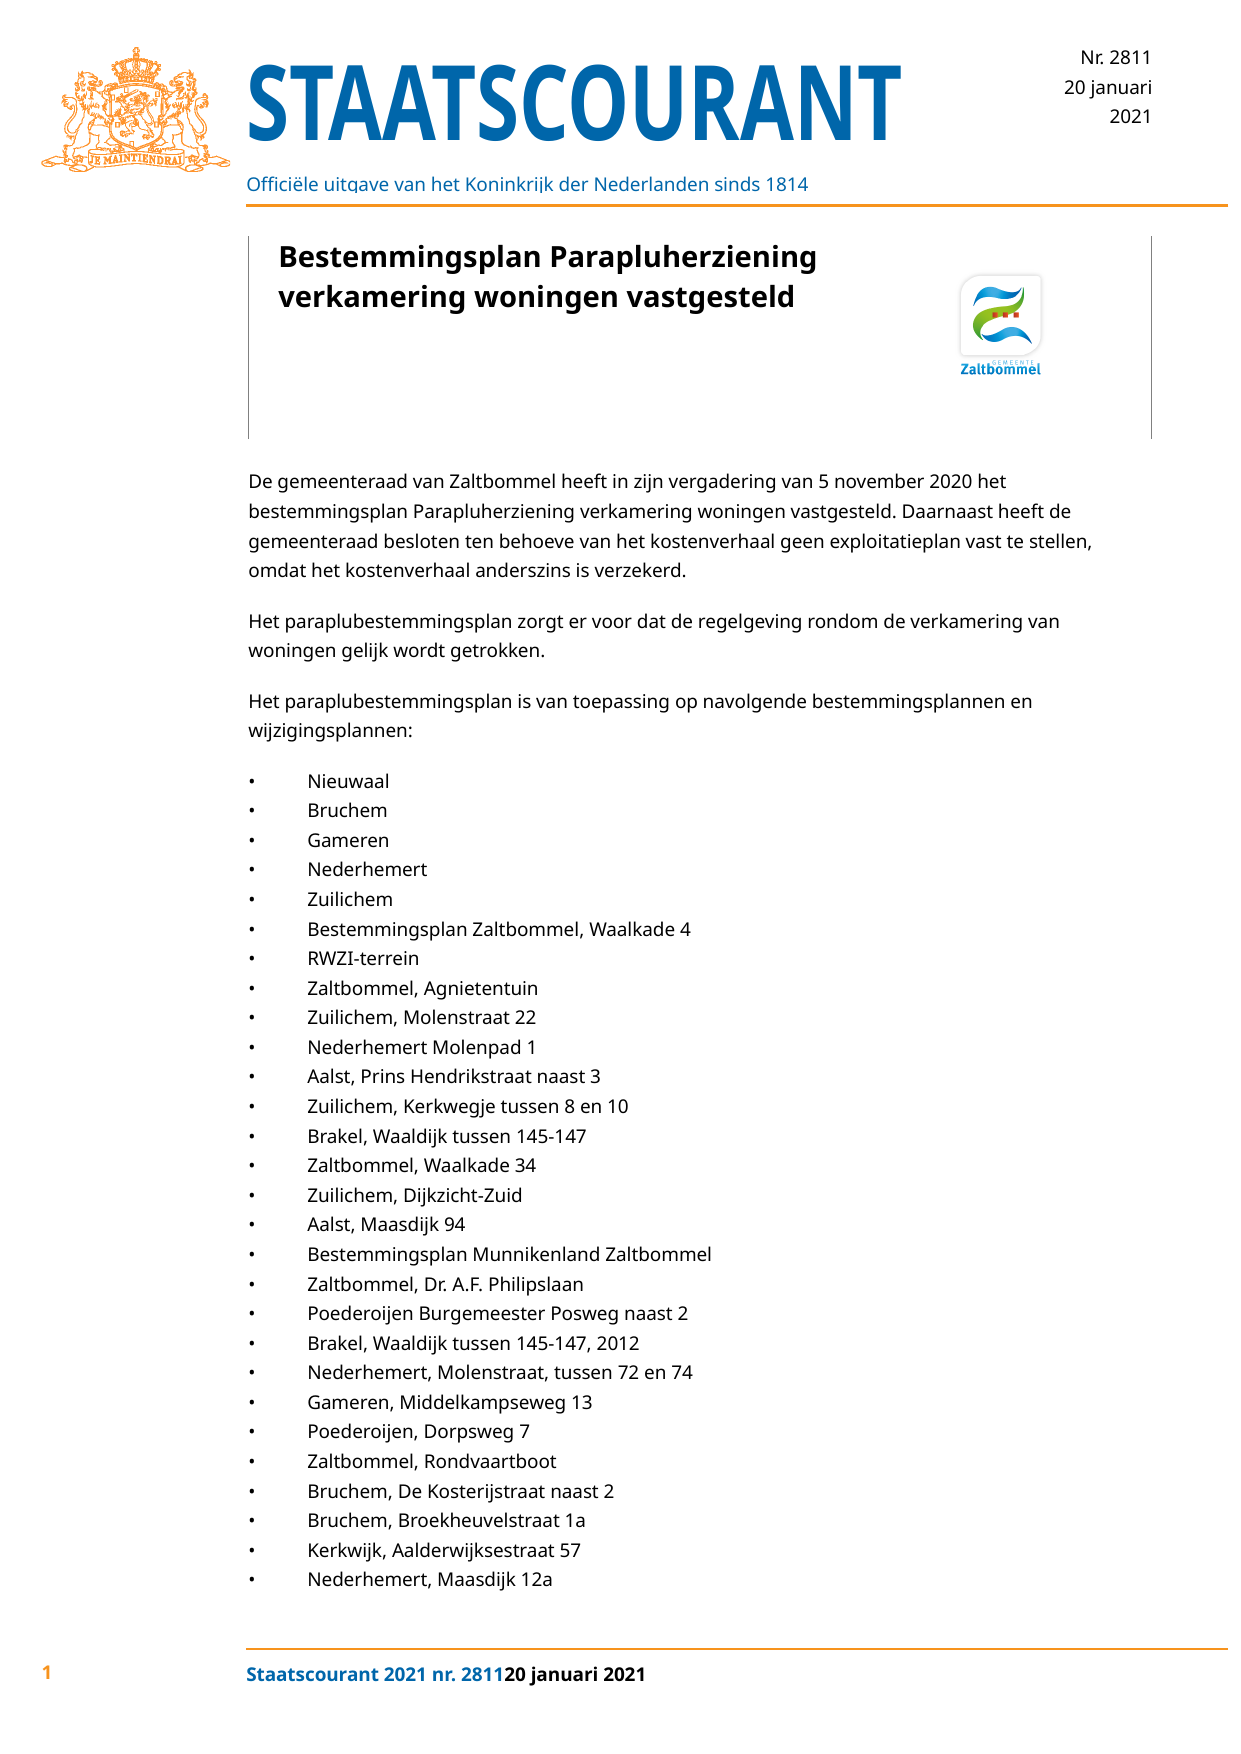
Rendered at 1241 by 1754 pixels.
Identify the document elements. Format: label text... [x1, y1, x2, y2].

table_header [850, 236, 921, 413]
list Zaltbommel, Agnietentuin [248, 975, 1152, 1001]
text De gemeenteraad van Zaltbommel heeft in zijn vergadering van 5 november 2020 het bestemmingsplan Parapluherziening verkamering woningen vastgesteld. Daarnaast heeft de gemeenteraad besloten ten behoeve van het kostenverhaal geen exploitatieplan vast te stellen, omdat het kostenverhaal anderszins is verzekerd. [248, 469, 1152, 583]
list Poederoijen Burgemeester Posweg naast 2 [248, 1300, 1152, 1326]
picture [41, 47, 231, 172]
list Zaltbommel, Waalkade 34 [248, 1152, 1152, 1178]
list Nederhemert, Maasdijk 12a [248, 1567, 1152, 1592]
list Zuilichem, Molenstraat 22 [248, 1004, 1152, 1030]
list Bestemmingsplan Munnikenland Zaltbommel [248, 1241, 1152, 1267]
table_header [1080, 236, 1151, 413]
list Nederhemert [248, 857, 1152, 882]
list Zuilichem [248, 886, 1152, 912]
list Nieuwaal [248, 768, 1152, 793]
list Gameren [248, 827, 1152, 853]
list Brakel, Waaldijk tussen 145-147 [248, 1123, 1152, 1148]
picture [921, 236, 1080, 414]
list RWZI-terrein [248, 945, 1152, 971]
list Zaltbommel, Rondvaartboot [248, 1448, 1152, 1474]
text Het paraplubestemmingsplan is van toepassing op navolgende bestemmingsplannen en wijzigingsplannen: [248, 688, 1152, 743]
text Het paraplubestemmingsplan zorgt er voor dat de regelgeving rondom de verkamering van woningen gelijk wordt getrokken. [248, 608, 1152, 663]
table_header [850, 414, 1151, 439]
list Bestemmingsplan Zaltbommel, Waalkade 4 [248, 916, 1152, 941]
list Gameren, Middelkampseweg 13 [248, 1389, 1152, 1415]
list Nederhemert, Molenstraat, tussen 72 en 74 [248, 1359, 1152, 1385]
list Bruchem, Broekheuvelstraat 1a [248, 1507, 1152, 1533]
list Poederoijen, Dorpsweg 7 [248, 1419, 1152, 1444]
list Aalst, Maasdijk 94 [248, 1212, 1152, 1237]
list Nederhemert Molenpad 1 [248, 1034, 1152, 1060]
list Zuilichem, Dijkzicht-Zuid [248, 1182, 1152, 1208]
list Kerkwijk, Aalderwijksestraat 57 [248, 1537, 1152, 1563]
list Aalst, Prins Hendrikstraat naast 3 [248, 1064, 1152, 1089]
list Zuilichem, Kerkwegje tussen 8 en 10 [248, 1093, 1152, 1119]
list Bruchem, De Kosterijstraat naast 2 [248, 1478, 1152, 1503]
list Brakel, Waaldijk tussen 145-147, 2012 [248, 1330, 1152, 1356]
table_header Bestemmingsplan Parapluherziening verkamering woningen vastgesteld [249, 236, 850, 439]
list Bruchem [248, 797, 1152, 823]
list Zaltbommel, Dr. A.F. Philipslaan [248, 1271, 1152, 1296]
